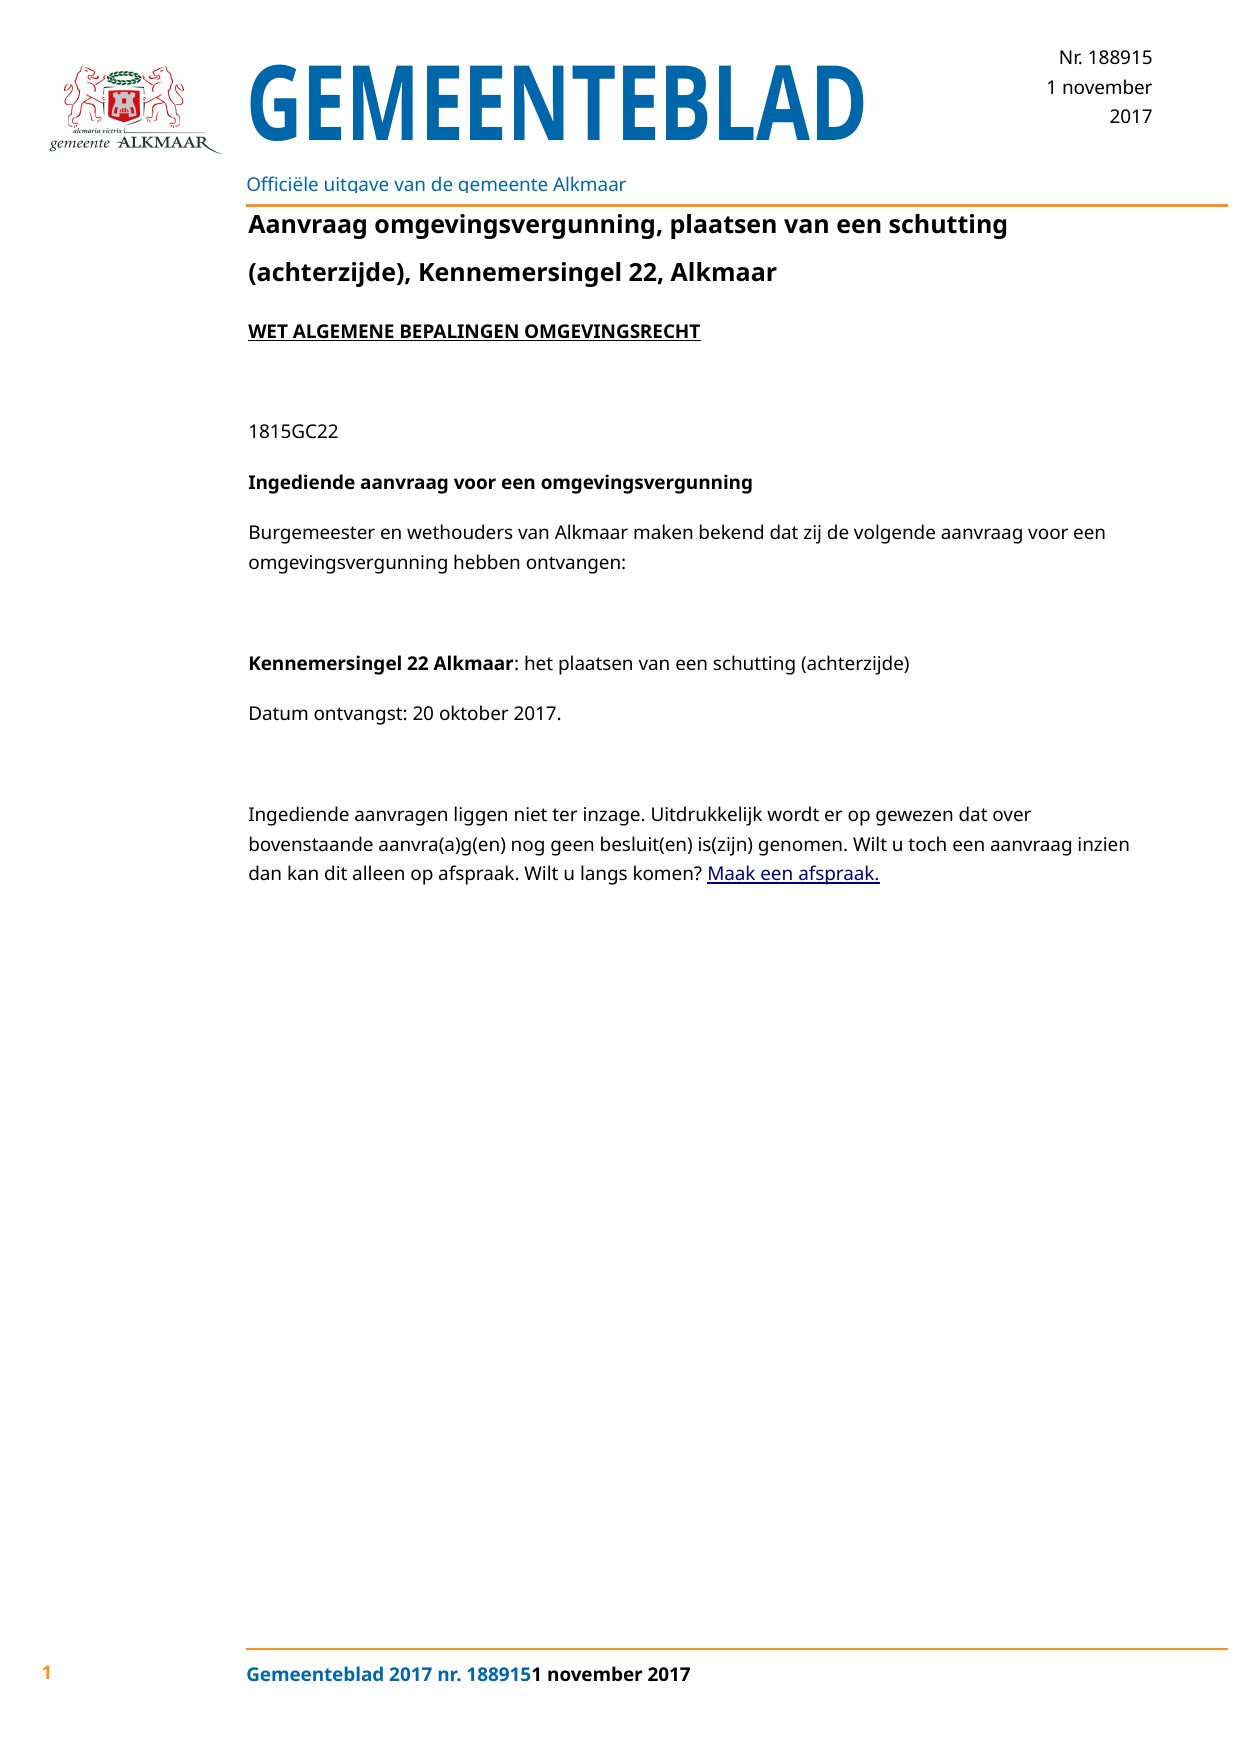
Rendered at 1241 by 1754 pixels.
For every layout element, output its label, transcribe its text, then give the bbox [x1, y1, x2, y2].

text Burgemeester en wethouders van Alkmaar maken bekend dat zij de volgende aanvraag voor een omgevingsvergunning hebben ontvangen: [248, 519, 1152, 575]
text Kennemersingel 22 Alkmaar: het plaatsen van een schutting (achterzijde) [248, 650, 1152, 676]
text Datum ontvangst: 20 oktober 2017. [248, 700, 1152, 726]
text 1815GC22 [248, 419, 1152, 444]
picture [41, 47, 231, 172]
text Ingediende aanvraag voor een omgevingsvergunning [248, 469, 1152, 495]
text WET ALGEMENE BEPALINGEN OMGEVINGSRECHT [248, 318, 1152, 344]
text Ingediende aanvragen liggen niet ter inzage. Uitdrukkelijk wordt er op gewezen dat over bovenstaande aanvra(a)g(en) nog geen besluit(en) is(zijn) genomen. Wilt u toch een aanvraag inzien dan kan dit alleen op afspraak. Wilt u langs komen? Maak een afspraak. [248, 801, 1152, 886]
text Aanvraag omgevingsvergunning, plaatsen van een schutting (achterzijde), Kennemersingel 22, Alkmaar [248, 207, 1152, 288]
